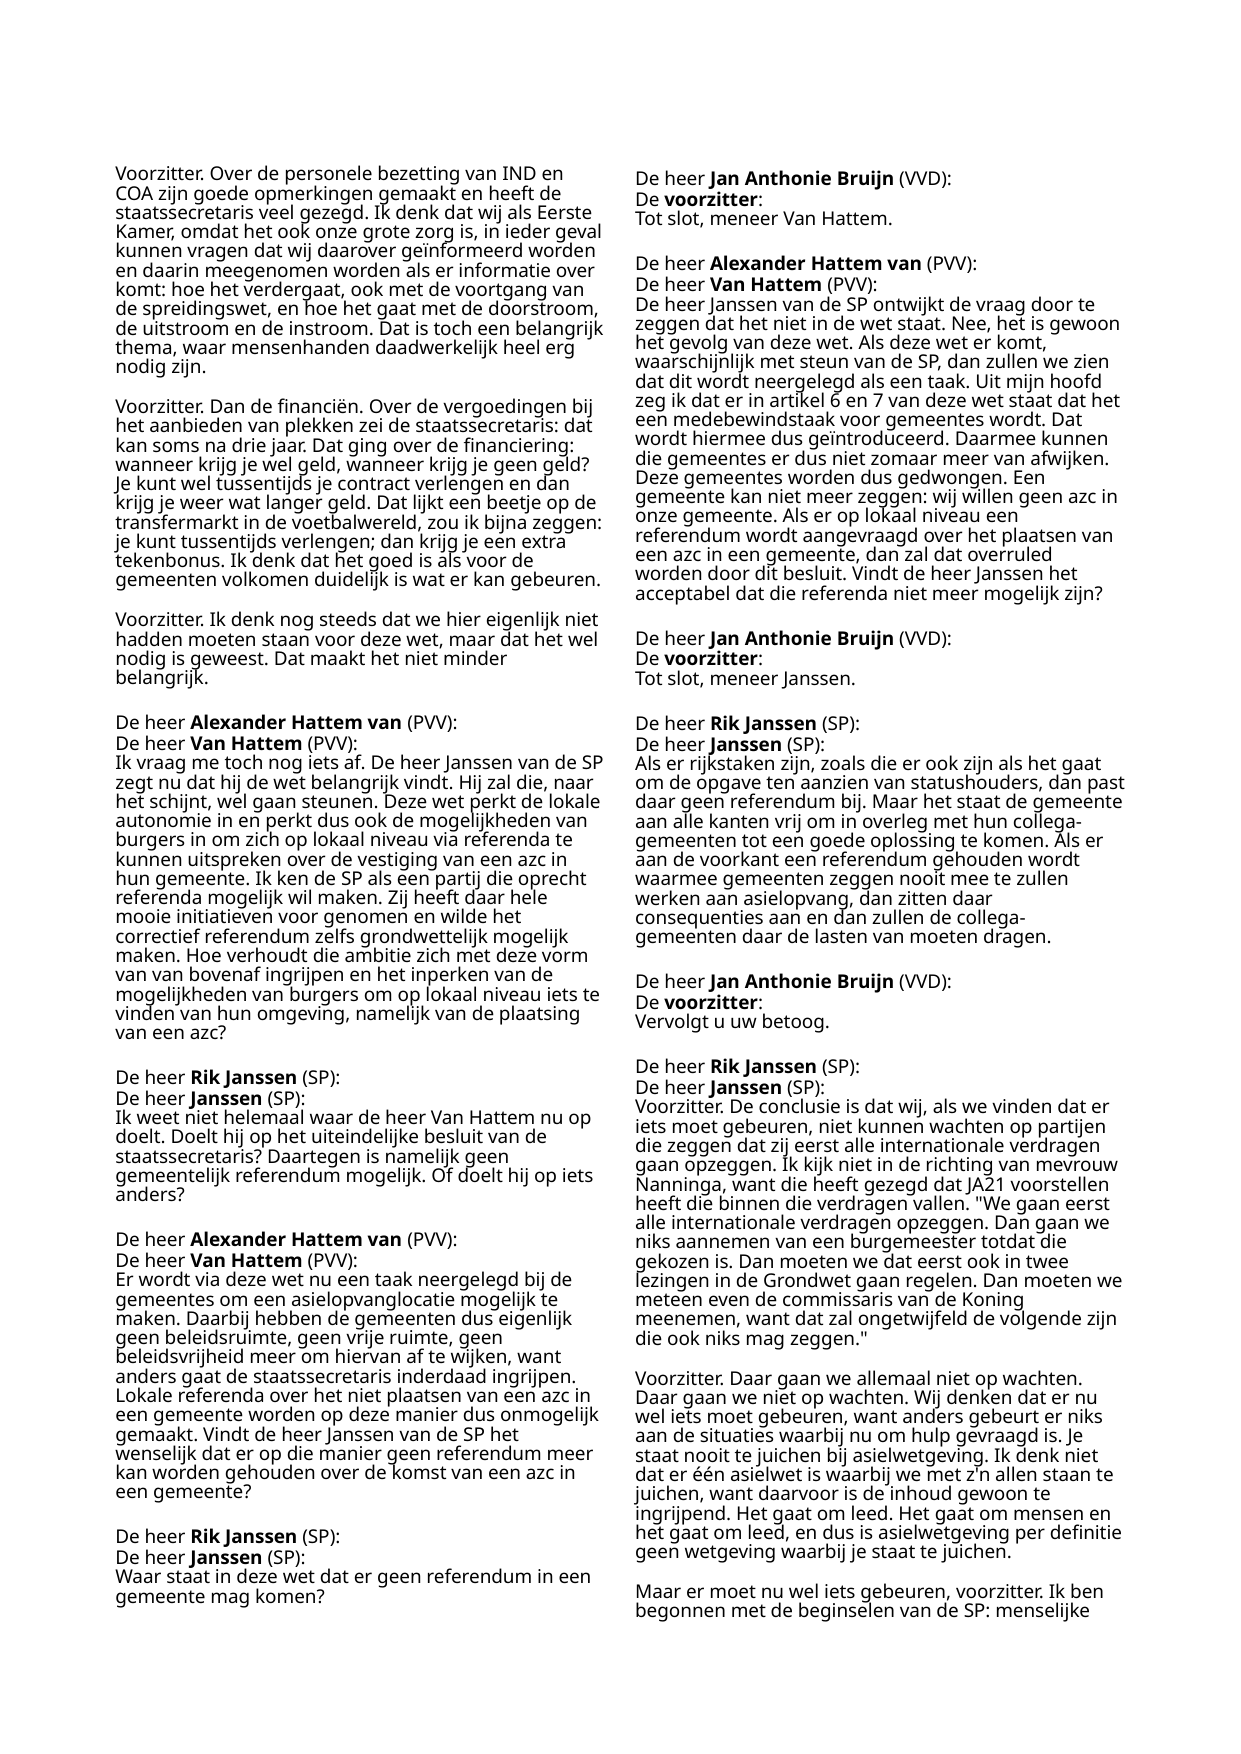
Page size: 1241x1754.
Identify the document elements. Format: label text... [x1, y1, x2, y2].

text Tot slot, meneer Janssen. [635, 670, 1125, 689]
text Als er rijkstaken zijn, zoals die er ook zijn als het gaat om de opgave ten aanzien van statushouders, dan past daar geen referendum bij. Maar het staat de gemeente aan alle kanten vrij om in overleg met hun collega-gemeenten tot een goede oplossing te komen. Als er aan de voorkant een referendum gehouden wordt waarmee gemeenten zeggen nooit mee te zullen werken aan asielopvang, dan zitten daar consequenties aan en dan zullen de collega-gemeenten daar de lasten van moeten dragen. [635, 755, 1125, 947]
text Voorzitter. Over de personele bezetting van IND en COA zijn goede opmerkingen gemaakt en heeft de staatssecretaris veel gezegd. Ik denk dat wij als Eerste Kamer, omdat het ook onze grote zorg is, in ieder geval kunnen vragen dat wij daarover geïnformeerd worden en daarin meegenomen worden als er informatie over komt: hoe het verdergaat, ook met de voortgang van de spreidingswet, en hoe het gaat met de doorstroom, de uitstroom en de instroom. Dat is toch een belangrijk thema, waar mensenhanden daadwerkelijk heel erg nodig zijn. [115, 165, 605, 377]
text Ik weet niet helemaal waar de heer Van Hattem nu op doelt. Doelt hij op het uiteindelijke besluit van de staatssecretaris? Daartegen is namelijk geen gemeentelijk referendum mogelijk. Of doelt hij op iets anders? [115, 1109, 605, 1206]
text De heer Rik Janssen (SP): [115, 1523, 605, 1549]
text De heer Jan Anthonie Bruijn (VVD): [635, 968, 1125, 994]
text Voorzitter. Dan de financiën. Over de vergoedingen bij het aanbieden van plekken zei de staatssecretaris: dat kan soms na drie jaar. Dat ging over de financiering: wanneer krijg je wel geld, wanneer krijg je geen geld? Je kunt wel tussentijds je contract verlengen en dan krijg je weer wat langer geld. Dat lijkt een beetje op de transfermarkt in de voetbalwereld, zou ik bijna zeggen: je kunt tussentijds verlengen; dan krijg je een extra tekenbonus. Ik denk dat het goed is als voor de gemeenten volkomen duidelijk is wat er kan gebeuren. [115, 398, 605, 591]
text De heer Alexander Hattem van (PVV): [115, 709, 605, 735]
text De heer Jan Anthonie Bruijn (VVD): [635, 625, 1125, 650]
text De heer Jan Anthonie Bruijn (VVD): [635, 165, 1125, 191]
text De heer Rik Janssen (SP): [635, 1053, 1125, 1079]
text Voorzitter. Ik denk nog steeds dat we hier eigenlijk niet hadden moeten staan voor deze wet, maar dat het wel nodig is geweest. Dat maakt het niet minder belangrijk. [115, 611, 605, 688]
text De heer Janssen van de SP ontwijkt de vraag door te zeggen dat het niet in de wet staat. Nee, het is gewoon het gevolg van deze wet. Als deze wet er komt, waarschijnlijk met steun van de SP, dan zullen we zien dat dit wordt neergelegd als een taak. Uit mijn hoofd zeg ik dat er in artikel 6 en 7 van deze wet staat dat het een medebewindstaak voor gemeentes wordt. Dat wordt hiermee dus geïntroduceerd. Daarmee kunnen die gemeentes er dus niet zomaar meer van afwijken. Deze gemeentes worden dus gedwongen. Een gemeente kan niet meer zeggen: wij willen geen azc in onze gemeente. Als er op lokaal niveau een referendum wordt aangevraagd over het plaatsen van een azc in een gemeente, dan zal dat overruled worden door dit besluit. Vindt de heer Janssen het acceptabel dat die referenda niet meer mogelijk zijn? [635, 296, 1125, 604]
text De voorzitter: [635, 650, 1125, 670]
text Ik vraag me toch nog iets af. De heer Janssen van de SP zegt nu dat hij de wet belangrijk vindt. Hij zal die, naar het schijnt, wel gaan steunen. Deze wet perkt de lokale autonomie in en perkt dus ook de mogelijkheden van burgers in om zich op lokaal niveau via referenda te kunnen uitspreken over de vestiging van een azc in hun gemeente. Ik ken de SP als een partij die oprecht referenda mogelijk wil maken. Zij heeft daar hele mooie initiatieven voor genomen en wilde het correctief referendum zelfs grondwettelijk mogelijk maken. Hoe verhoudt die ambitie zich met deze vorm van van bovenaf ingrijpen en het inperken van de mogelijkheden van burgers om op lokaal niveau iets te vinden van hun omgeving, namelijk van de plaatsing van een azc? [115, 754, 605, 1043]
text Voorzitter. De conclusie is dat wij, als we vinden dat er iets moet gebeuren, niet kunnen wachten op partijen die zeggen dat zij eerst alle internationale verdragen gaan opzeggen. Ik kijk niet in de richting van mevrouw Nanninga, want die heeft gezegd dat JA21 voorstellen heeft die binnen die verdragen vallen. "We gaan eerst alle internationale verdragen opzeggen. Dan gaan we niks aannemen van een burgemeester totdat die gekozen is. Dan moeten we dat eerst ook in twee lezingen in de Grondwet gaan regelen. Dan moeten we meteen even de commissaris van de Koning meenemen, want dat zal ongetwijfeld de volgende zijn die ook niks mag zeggen." [635, 1098, 1125, 1349]
text De heer Van Hattem (PVV): [635, 276, 1125, 296]
text De heer Van Hattem (PVV): [115, 735, 605, 754]
text Maar er moet nu wel iets gebeuren, voorzitter. Ik ben begonnen met de beginselen van de SP: menselijke [635, 1583, 1125, 1622]
text De heer Alexander Hattem van (PVV): [115, 1226, 605, 1252]
text Er wordt via deze wet nu een taak neergelegd bij de gemeentes om een asielopvanglocatie mogelijk te maken. Daarbij hebben de gemeenten dus eigenlijk geen beleidsruimte, geen vrije ruimte, geen beleidsvrijheid meer om hiervan af te wijken, want anders gaat de staatssecretaris inderdaad ingrijpen. Lokale referenda over het niet plaatsen van een azc in een gemeente worden op deze manier dus onmogelijk gemaakt. Vindt de heer Janssen van de SP het wenselijk dat er op die manier geen referendum meer kan worden gehouden over de komst van een azc in een gemeente? [115, 1271, 605, 1503]
text Waar staat in deze wet dat er geen referendum in een gemeente mag komen? [115, 1568, 605, 1607]
text De voorzitter: [635, 994, 1125, 1013]
text De heer Rik Janssen (SP): [635, 710, 1125, 736]
text De heer Janssen (SP): [635, 1079, 1125, 1098]
text De heer Van Hattem (PVV): [115, 1252, 605, 1271]
text De heer Janssen (SP): [115, 1549, 605, 1568]
text De heer Alexander Hattem van (PVV): [635, 251, 1125, 276]
text Voorzitter. Daar gaan we allemaal niet op wachten. Daar gaan we niet op wachten. Wij denken dat er nu wel iets moet gebeuren, want anders gebeurt er niks aan de situaties waarbij nu om hulp gevraagd is. Je staat nooit te juichen bij asielwetgeving. Ik denk niet dat er één asielwet is waarbij we met z'n allen staan te juichen, want daarvoor is de inhoud gewoon te ingrijpend. Het gaat om leed. Het gaat om mensen en het gaat om leed, en dus is asielwetgeving per definitie geen wetgeving waarbij je staat te juichen. [635, 1370, 1125, 1562]
text De voorzitter: [635, 191, 1125, 210]
text Vervolgt u uw betoog. [635, 1013, 1125, 1033]
text De heer Janssen (SP): [635, 736, 1125, 755]
text De heer Rik Janssen (SP): [115, 1064, 605, 1090]
text Tot slot, meneer Van Hattem. [635, 210, 1125, 230]
text De heer Janssen (SP): [115, 1090, 605, 1109]
